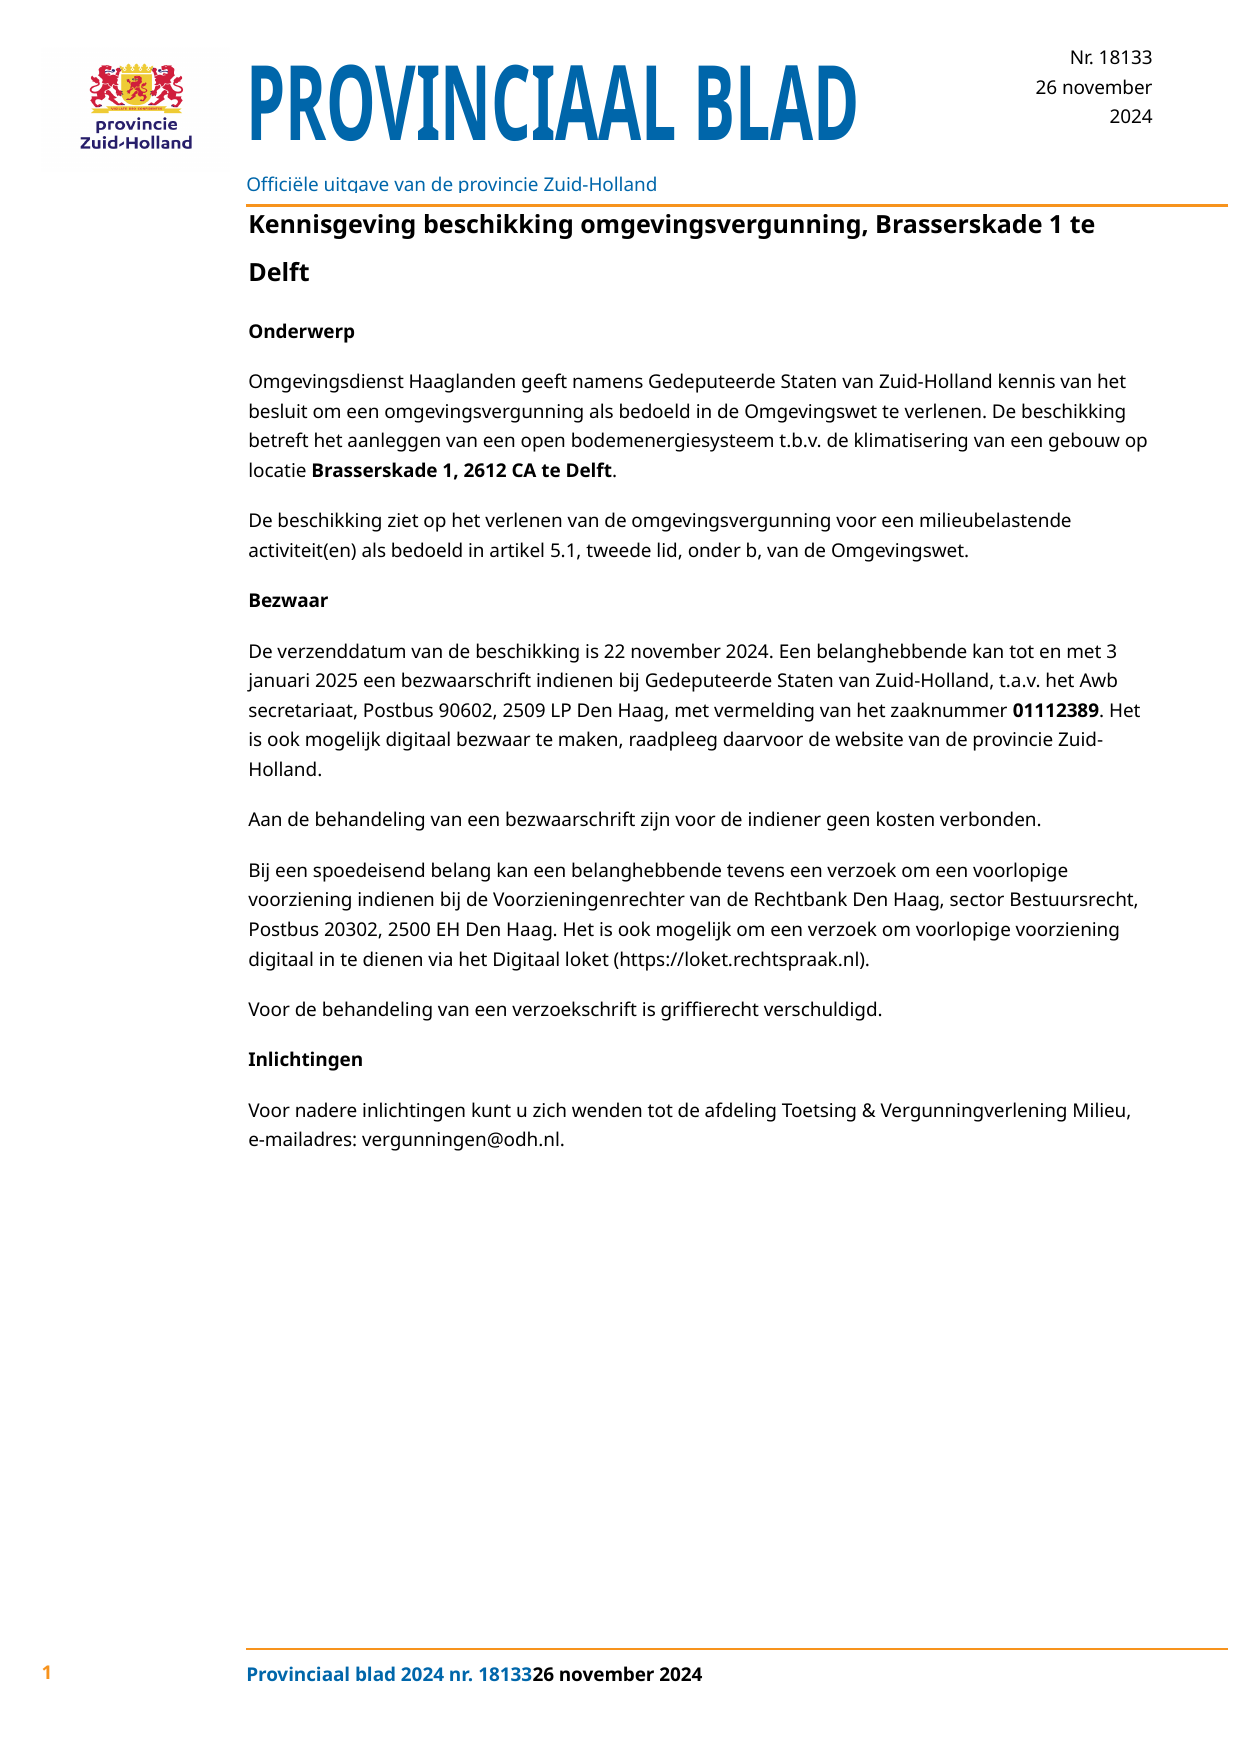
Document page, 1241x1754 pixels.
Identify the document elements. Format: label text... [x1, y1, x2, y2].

text Kennisgeving beschikking omgevingsvergunning, Brasserskade 1 te Delft [248, 207, 1152, 288]
picture [41, 47, 231, 172]
text De beschikking ziet op het verlenen van de omgevingsvergunning voor een milieubelastende activiteit(en) als bedoeld in artikel 5.1, tweede lid, onder b, van de Omgevingswet. [248, 507, 1152, 563]
text Onderwerp [248, 318, 1152, 344]
text Bij een spoedeisend belang kan een belanghebbende tevens een verzoek om een voorlopige voorziening indienen bij de Voorzieningenrechter van de Rechtbank Den Haag, sector Bestuursrecht, Postbus 20302, 2500 EH Den Haag. Het is ook mogelijk om een verzoek om voorlopige voorziening digitaal in te dienen via het Digitaal loket (https://loket.rechtspraak.nl). [248, 857, 1152, 972]
text Bezwaar [248, 587, 1152, 613]
text Omgevingsdienst Haaglanden geeft namens Gedeputeerde Staten van Zuid-Holland kennis van het besluit om een omgevingsvergunning als bedoeld in de Omgevingswet te verlenen. De beschikking betreft het aanleggen van een open bodemenergiesysteem t.b.v. de klimatisering van een gebouw op locatie Brasserskade 1, 2612 CA te Delft. [248, 368, 1152, 483]
text Inlichtingen [248, 1047, 1152, 1072]
text Voor nadere inlichtingen kunt u zich wenden tot de afdeling Toetsing & Vergunningverlening Milieu, e-mailadres: vergunningen@odh.nl. [248, 1097, 1152, 1152]
text De verzenddatum van de beschikking is 22 november 2024. Een belanghebbende kan tot en met 3 januari 2025 een bezwaarschrift indienen bij Gedeputeerde Staten van Zuid-Holland, t.a.v. het Awb secretariaat, Postbus 90602, 2509 LP Den Haag, met vermelding van het zaaknummer 01112389. Het is ook mogelijk digitaal bezwaar te maken, raadpleeg daarvoor de website van de provincie Zuid-Holland. [248, 638, 1152, 782]
text Voor de behandeling van een verzoekschrift is griffierecht verschuldigd. [248, 996, 1152, 1022]
text Aan de behandeling van een bezwaarschrift zijn voor de indiener geen kosten verbonden. [248, 807, 1152, 832]
